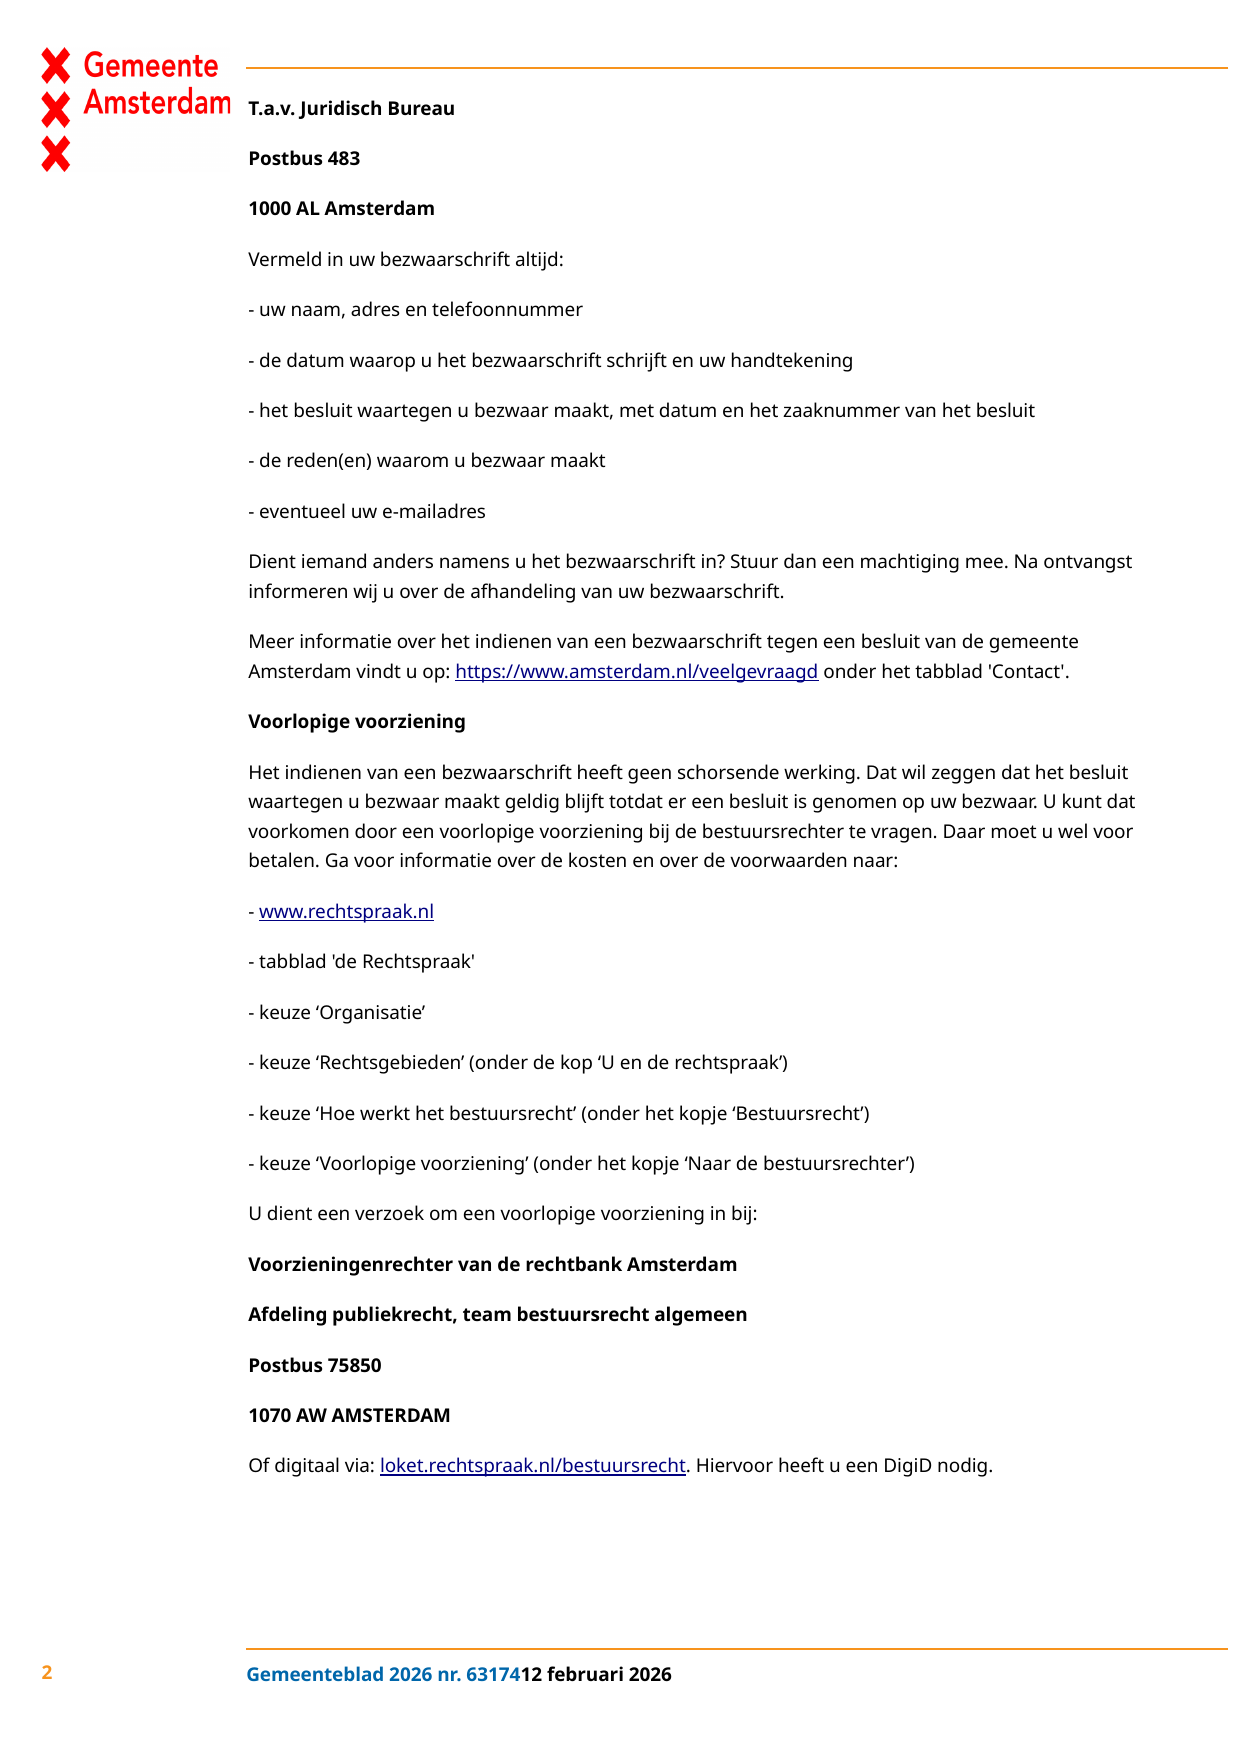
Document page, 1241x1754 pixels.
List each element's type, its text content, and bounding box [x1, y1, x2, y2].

text - keuze ‘Rechtsgebieden’ (onder de kop ‘U en de rechtspraak’) [248, 1049, 1152, 1075]
text Meer informatie over het indienen van een bezwaarschrift tegen een besluit van de gemeente Amsterdam vindt u op: https://www.amsterdam.nl/veelgevraagd onder het tabblad 'Contact'. [248, 628, 1152, 684]
text Postbus 75850 [248, 1352, 1152, 1378]
text - tabblad 'de Rechtspraak' [248, 948, 1152, 974]
text - het besluit waartegen u bezwaar maakt, met datum en het zaaknummer van het besluit [248, 397, 1152, 423]
text - www.rechtspraak.nl [248, 898, 1152, 924]
text T.a.v. Juridisch Bureau [248, 95, 1152, 121]
picture [41, 47, 231, 172]
text - de reden(en) waarom u bezwaar maakt [248, 448, 1152, 473]
text 1070 AW AMSTERDAM [248, 1402, 1152, 1428]
text Vermeld in uw bezwaarschrift altijd: [248, 246, 1152, 272]
text U dient een verzoek om een voorlopige voorziening in bij: [248, 1201, 1152, 1226]
text Postbus 483 [248, 145, 1152, 171]
text Voorzieningenrechter van de rechtbank Amsterdam [248, 1251, 1152, 1277]
text - keuze ‘Organisatie’ [248, 999, 1152, 1025]
text - keuze ‘Voorlopige voorziening’ (onder het kopje ‘Naar de bestuursrechter’) [248, 1150, 1152, 1176]
text 1000 AL Amsterdam [248, 196, 1152, 221]
text Dient iemand anders namens u het bezwaarschrift in? Stuur dan een machtiging mee. Na ontvangst informeren wij u over de afhandeling van uw bezwaarschrift. [248, 548, 1152, 604]
text Voorlopige voorziening [248, 708, 1152, 734]
text Of digitaal via: loket.rechtspraak.nl/bestuursrecht. Hiervoor heeft u een DigiD nodig. [248, 1453, 1152, 1478]
text - keuze ‘Hoe werkt het bestuursrecht’ (onder het kopje ‘Bestuursrecht’) [248, 1100, 1152, 1126]
text - de datum waarop u het bezwaarschrift schrijft en uw handtekening [248, 347, 1152, 373]
text Het indienen van een bezwaarschrift heeft geen schorsende werking. Dat wil zeggen dat het besluit waartegen u bezwaar maakt geldig blijft totdat er een besluit is genomen op uw bezwaar. U kunt dat voorkomen door een voorlopige voorziening bij de bestuursrechter te vragen. Daar moet u wel voor betalen. Ga voor informatie over de kosten en over de voorwaarden naar: [248, 759, 1152, 873]
text - eventueel uw e-mailadres [248, 498, 1152, 524]
text - uw naam, adres en telefoonnummer [248, 296, 1152, 322]
text Afdeling publiekrecht, team bestuursrecht algemeen [248, 1301, 1152, 1327]
